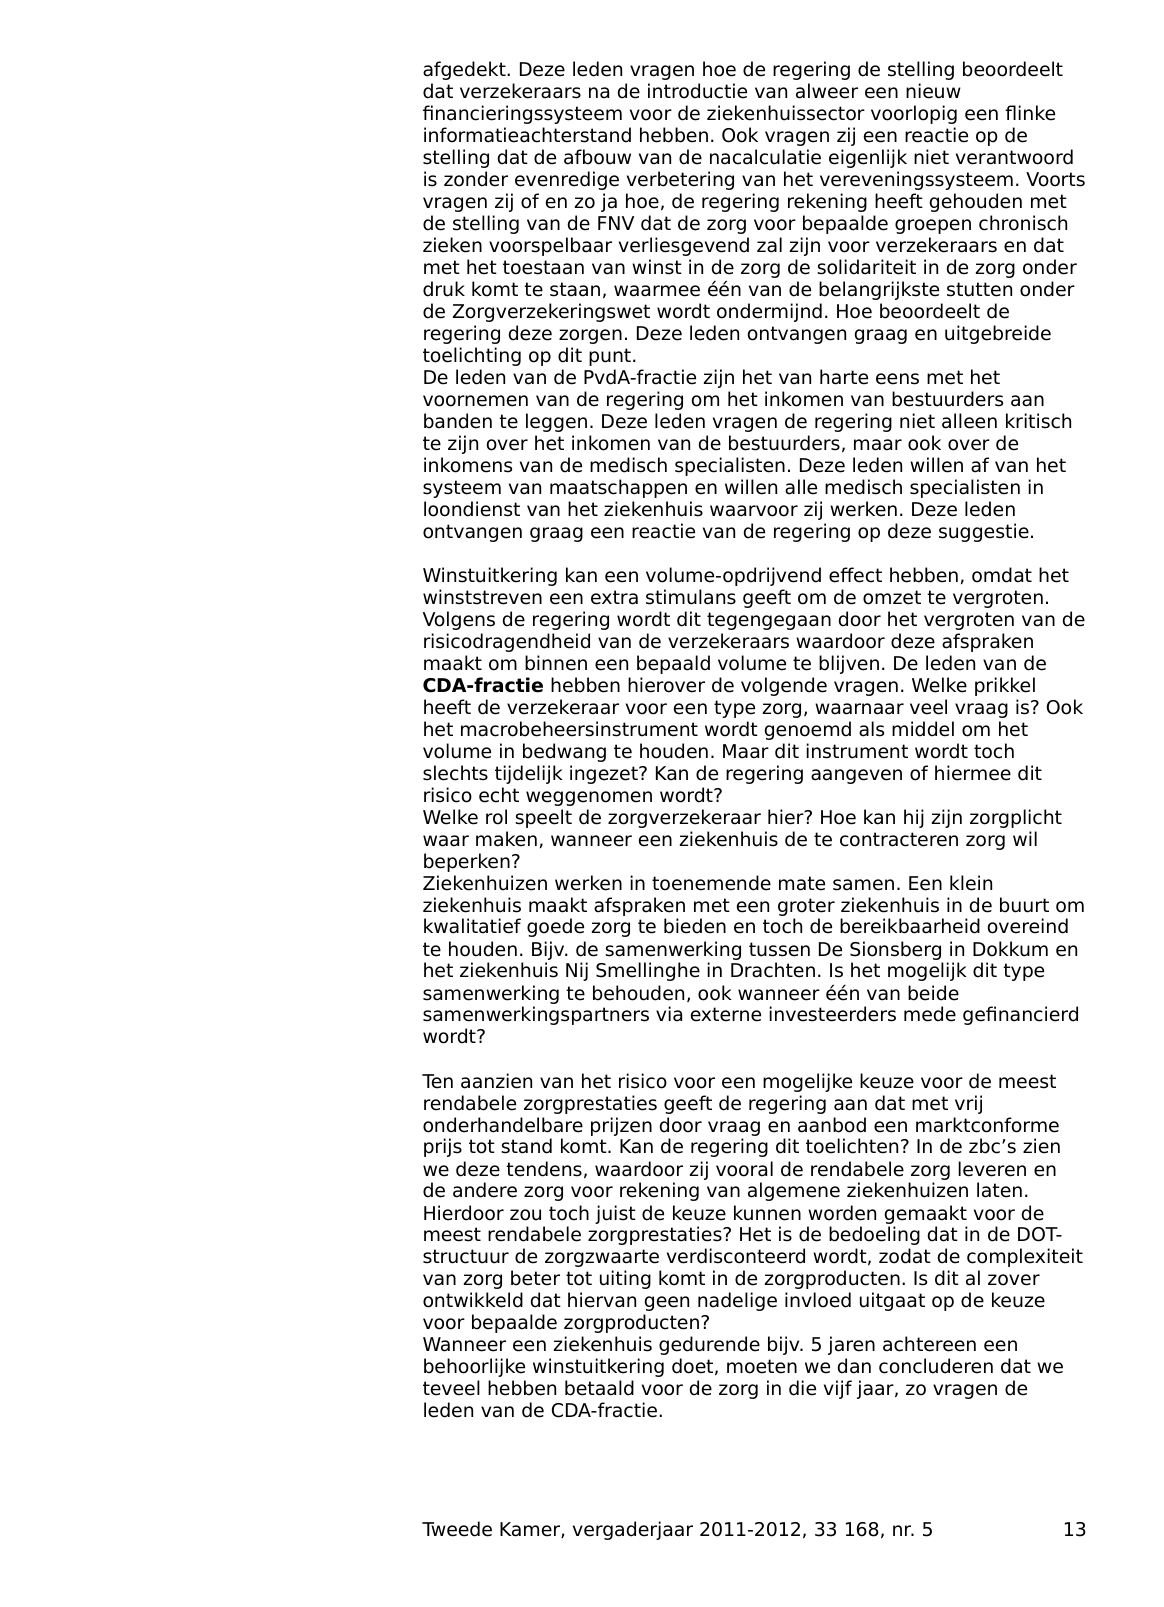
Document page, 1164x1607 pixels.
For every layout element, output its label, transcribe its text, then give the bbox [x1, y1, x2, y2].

text Ten aanzien van het risico voor een mogelijke keuze voor de meest rendabele zorgprestaties geeft de regering aan dat met vrij onderhandelbare prijzen door vraag en aanbod een marktconforme prijs tot stand komt. Kan de regering dit toelichten? In de zbc’s zien we deze tendens, waardoor zij vooral de rendabele zorg leveren en de andere zorg voor rekening van algemene ziekenhuizen laten. Hierdoor zou toch juist de keuze kunnen worden gemaakt voor de meest rendabele zorgprestaties? Het is de bedoeling dat in de DOT-structuur de zorgzwaarte verdisconteerd wordt, zodat de complexiteit van zorg beter tot uiting komt in de zorgproducten. Is dit al zover ontwikkeld dat hiervan geen nadelige invloed uitgaat op de keuze voor bepaalde zorgproducten? [422, 1071, 1087, 1334]
text Welke rol speelt de zorgverzekeraar hier? Hoe kan hij zijn zorgplicht waar maken, wanneer een ziekenhuis de te contracteren zorg wil beperken? [422, 807, 1087, 872]
text De leden van de PvdA-fractie zijn het van harte eens met het voornemen van de regering om het inkomen van bestuurders aan banden te leggen. Deze leden vragen de regering niet alleen kritisch te zijn over het inkomen van de bestuurders, maar ook over de inkomens van de medisch specialisten. Deze leden willen af van het systeem van maatschappen en willen alle medisch specialisten in loondienst van het ziekenhuis waarvoor zij werken. Deze leden ontvangen graag een reactie van de regering op deze suggestie. [422, 367, 1087, 543]
text afgedekt. Deze leden vragen hoe de regering de stelling beoordeelt dat verzekeraars na de introductie van alweer een nieuw financieringssysteem voor de ziekenhuissector voorlopig een flinke informatieachterstand hebben. Ook vragen zij een reactie op de stelling dat de afbouw van de nacalculatie eigenlijk niet verantwoord is zonder evenredige verbetering van het vereveningssysteem. Voorts vragen zij of en zo ja hoe, de regering rekening heeft gehouden met de stelling van de FNV dat de zorg voor bepaalde groepen chronisch zieken voorspelbaar verliesgevend zal zijn voor verzekeraars en dat met het toestaan van winst in de zorg de solidariteit in de zorg onder druk komt te staan, waarmee één van de belangrijkste stutten onder de Zorgverzekeringswet wordt ondermijnd. Hoe beoordeelt de regering deze zorgen. Deze leden ontvangen graag en uitgebreide toelichting op dit punt. [422, 59, 1087, 367]
text Winstuitkering kan een volume-opdrijvend effect hebben, omdat het winststreven een extra stimulans geeft om de omzet te vergroten. Volgens de regering wordt dit tegengegaan door het vergroten van de risicodragendheid van de verzekeraars waardoor deze afspraken maakt om binnen een bepaald volume te blijven. De leden van de CDA-fractie hebben hierover de volgende vragen. Welke prikkel heeft de verzekeraar voor een type zorg, waarnaar veel vraag is? Ook het macrobeheersinstrument wordt genoemd als middel om het volume in bedwang te houden. Maar dit instrument wordt toch slechts tijdelijk ingezet? Kan de regering aangeven of hiermee dit risico echt weggenomen wordt? [422, 565, 1087, 807]
text Ziekenhuizen werken in toenemende mate samen. Een klein ziekenhuis maakt afspraken met een groter ziekenhuis in de buurt om kwalitatief goede zorg te bieden en toch de bereikbaarheid overeind te houden. Bijv. de samenwerking tussen De Sionsberg in Dokkum en het ziekenhuis Nij Smellinghe in Drachten. Is het mogelijk dit type samenwerking te behouden, ook wanneer één van beide samenwerkingspartners via externe investeerders mede gefinancierd wordt? [422, 872, 1087, 1048]
text Wanneer een ziekenhuis gedurende bijv. 5 jaren achtereen een behoorlijke winstuitkering doet, moeten we dan concluderen dat we teveel hebben betaald voor de zorg in die vijf jaar, zo vragen de leden van de CDA-fractie. [422, 1334, 1087, 1422]
